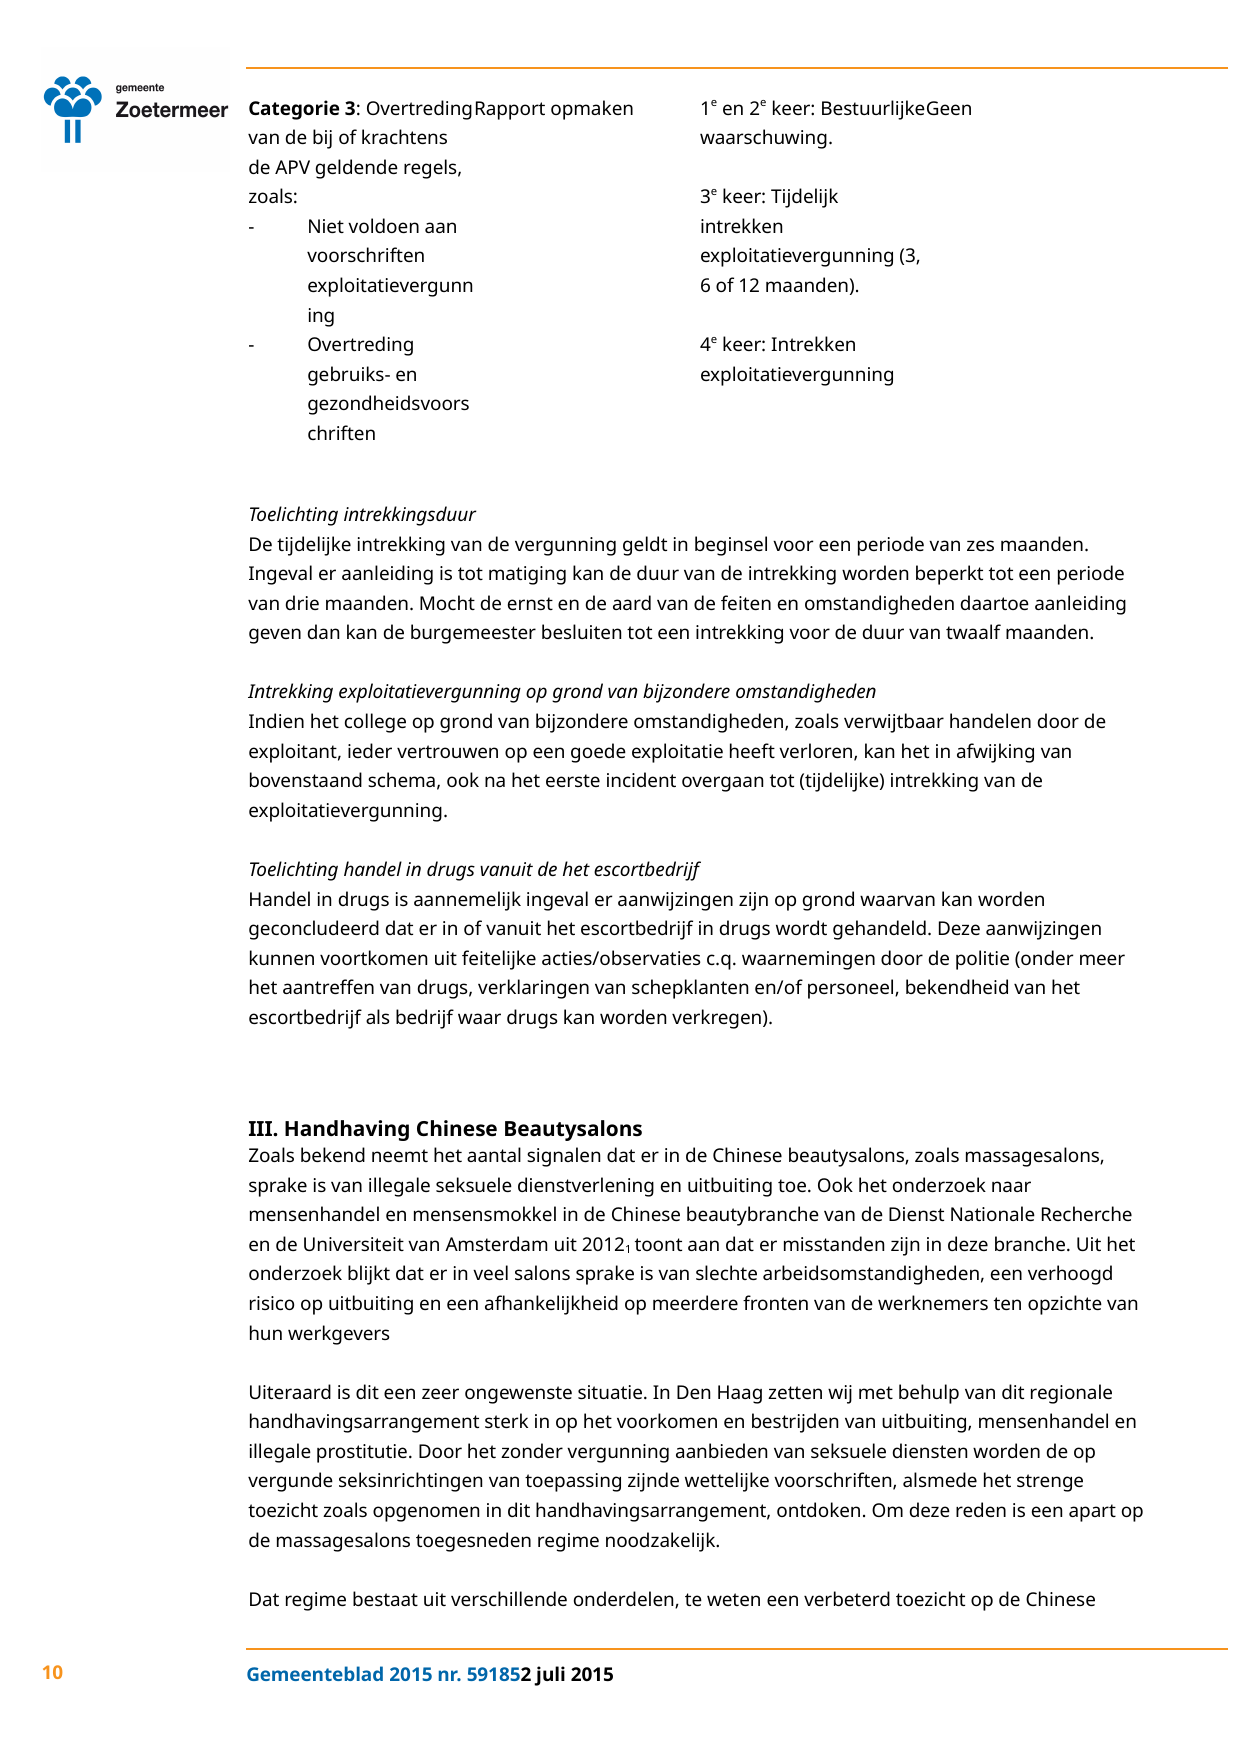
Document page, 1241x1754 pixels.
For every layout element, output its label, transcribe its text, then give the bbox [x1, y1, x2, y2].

table_cell Categorie 3: Overtreding van de bij of krachtens de APV geldende regels, zoals: Niet voldoen aan voorschriften exploitatievergunning Overtreding gebruiks- en gezondheidsvoorschriften [248, 95, 474, 446]
text Toelichting intrekkingsduur [248, 501, 1152, 527]
table_cell Geen [926, 95, 1152, 446]
table_cell 1e en 2e keer: Bestuurlijke waarschuwing. 3e keer: Tijdelijk intrekken exploitatievergunning (3, 6 of 12 maanden). 4e keer: Intrekken exploitatievergunning [700, 95, 926, 446]
text Toelichting handel in drugs vanuit de het escortbedrijf [248, 856, 1152, 882]
table_cell Rapport opmaken [474, 95, 700, 446]
text Intrekking exploitatievergunning op grond van bijzondere omstandigheden [248, 679, 1152, 704]
text Uiteraard is dit een zeer ongewenste situatie. In Den Haag zetten wij met behulp van dit regionale handhavingsarrangement sterk in op het voorkomen en bestrijden van uitbuiting, mensenhandel en illegale prostitutie. Door het zonder vergunning aanbieden van seksuele diensten worden de op vergunde seksinrichtingen van toepassing zijnde wettelijke voorschriften, alsmede het strenge toezicht zoals opgenomen in dit handhavingsarrangement, ontdoken. Om deze reden is een apart op de massagesalons toegesneden regime noodzakelijk. [248, 1379, 1152, 1552]
text III. Handhaving Chinese Beautysalons [248, 1114, 1152, 1142]
text Indien het college op grond van bijzondere omstandigheden, zoals verwijtbaar handelen door de exploitant, ieder vertrouwen op een goede exploitatie heeft verloren, kan het in afwijking van bovenstaand schema, ook na het eerste incident overgaan tot (tijdelijke) intrekking van de exploitatievergunning. [248, 708, 1152, 823]
text Dat regime bestaat uit verschillende onderdelen, te weten een verbeterd toezicht op de Chinese [248, 1586, 1152, 1612]
text De tijdelijke intrekking van de vergunning geldt in beginsel voor een periode van zes maanden. Ingeval er aanleiding is tot matiging kan de duur van de intrekking worden beperkt tot een periode van drie maanden. Mocht de ernst en de aard van de feiten en omstandigheden daartoe aanleiding geven dan kan de burgemeester besluiten tot een intrekking voor de duur van twaalf maanden. [248, 531, 1152, 645]
picture [41, 47, 231, 172]
text Zoals bekend neemt het aantal signalen dat er in de Chinese beautysalons, zoals massagesalons, sprake is van illegale seksuele dienstverlening en uitbuiting toe. Ook het onderzoek naar mensenhandel en mensensmokkel in de Chinese beautybranche van de Dienst Nationale Recherche en de Universiteit van Amsterdam uit 20121 toont aan dat er misstanden zijn in deze branche. Uit het onderzoek blijkt dat er in veel salons sprake is van slechte arbeidsomstandigheden, een verhoogd risico op uitbuiting en een afhankelijkheid op meerdere fronten van de werknemers ten opzichte van hun werkgevers [248, 1142, 1152, 1345]
text Handel in drugs is aannemelijk ingeval er aanwijzingen zijn op grond waarvan kan worden geconcludeerd dat er in of vanuit het escortbedrijf in drugs wordt gehandeld. Deze aanwijzingen kunnen voortkomen uit feitelijke acties/observaties c.q. waarnemingen door de politie (onder meer het aantreffen van drugs, verklaringen van schepklanten en/of personeel, bekendheid van het escortbedrijf als bedrijf waar drugs kan worden verkregen). [248, 886, 1152, 1030]
